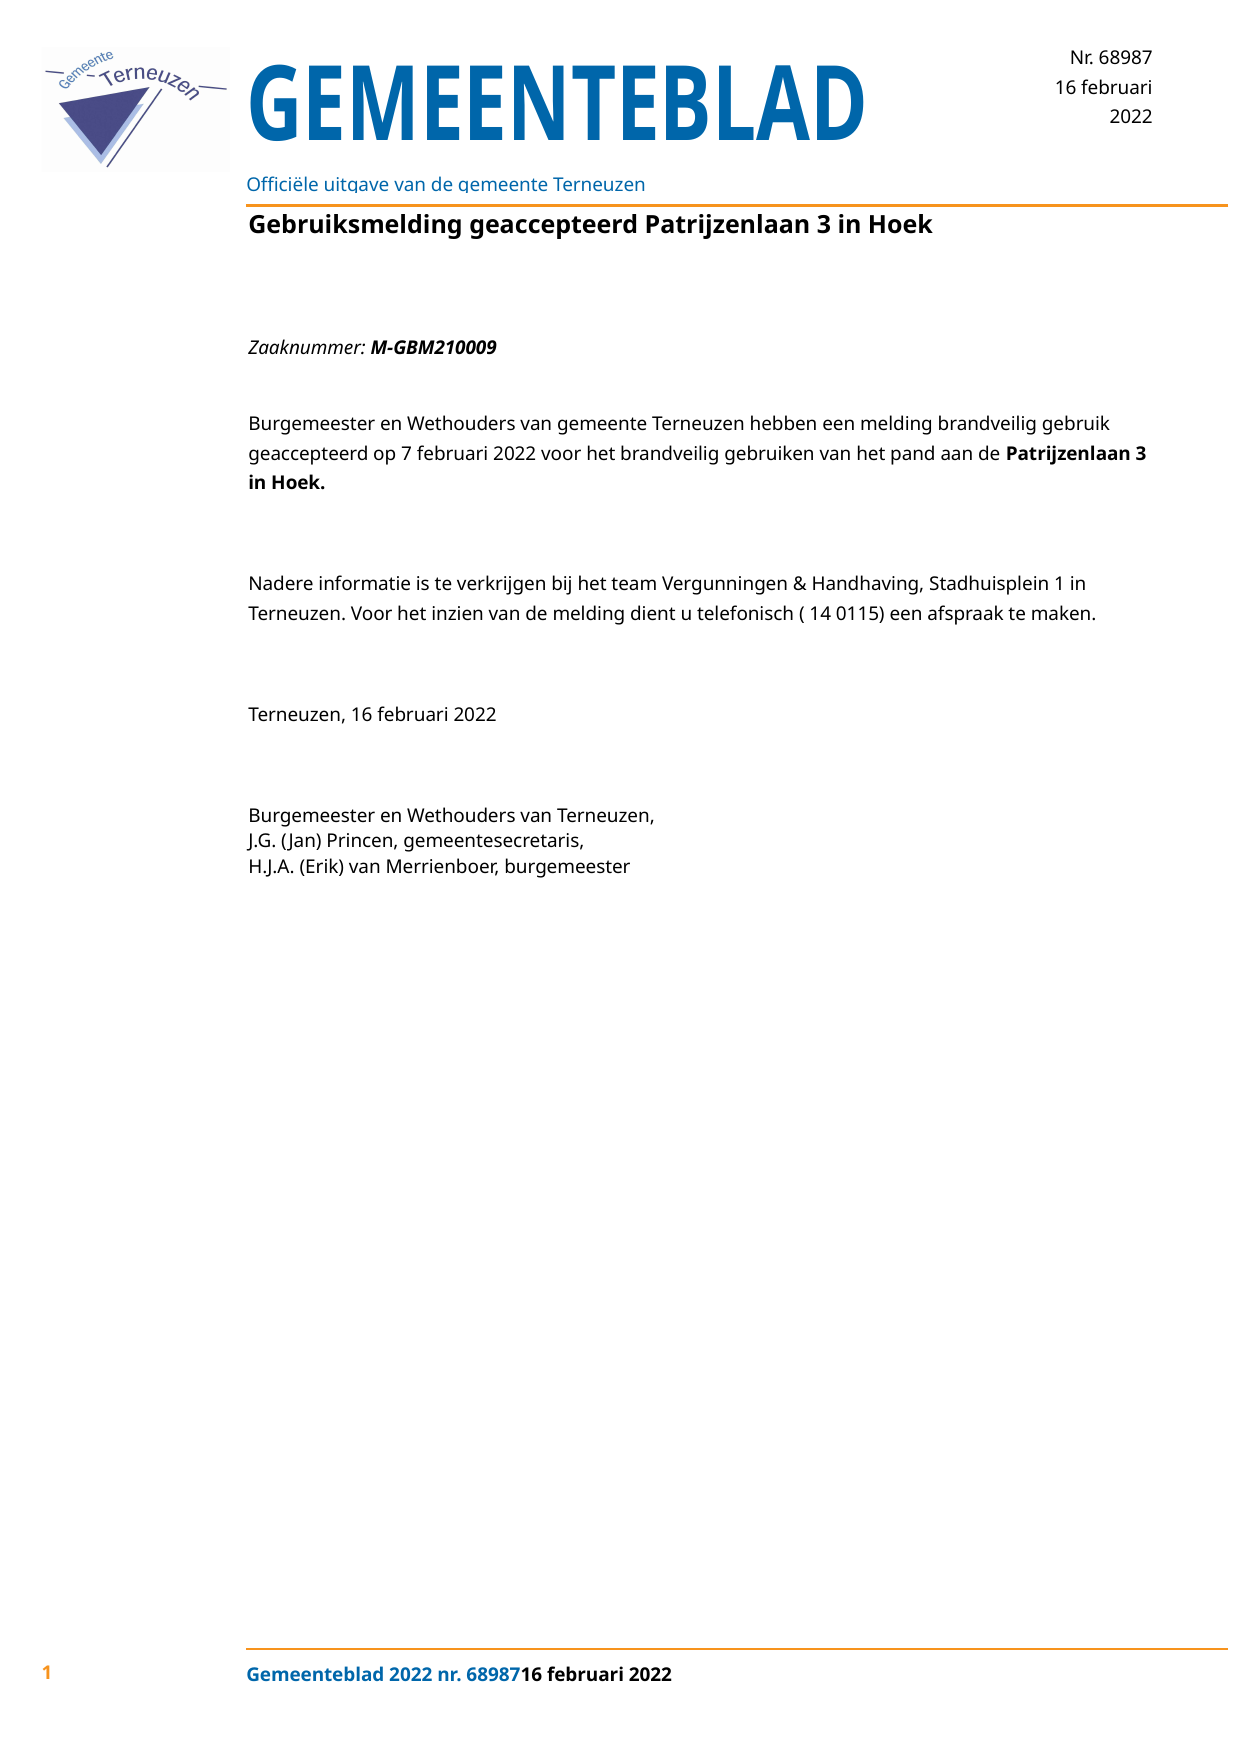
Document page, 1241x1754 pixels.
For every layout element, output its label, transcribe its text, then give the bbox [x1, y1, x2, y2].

table_cell J.G. (Jan) Princen, gemeentesecretaris, [248, 828, 700, 853]
table_cell [248, 879, 700, 905]
text Zaaknummer: M-GBM210009 [248, 334, 1152, 360]
text Gebruiksmelding geaccepteerd Patrijzenlaan 3 in Hoek [248, 207, 1152, 241]
picture [41, 47, 231, 172]
text Terneuzen, 16 februari 2022 [248, 701, 1152, 727]
text Burgemeester en Wethouders van gemeente Terneuzen hebben een melding brandveilig gebruik geaccepteerd op 7 februari 2022 voor het brandveilig gebruiken van het pand aan de Patrijzenlaan 3 in Hoek. [248, 410, 1152, 495]
text Nadere informatie is te verkrijgen bij het team Vergunningen & Handhaving, Stadhuisplein 1 in Terneuzen. Voor het inzien van de melding dient u telefonisch ( 14 0115) een afspraak te maken. [248, 570, 1152, 626]
table_cell [700, 879, 1152, 905]
table_cell H.J.A. (Erik) van Merrienboer, burgemeester [248, 853, 1152, 879]
table_header Burgemeester en Wethouders van Terneuzen, [248, 802, 1152, 827]
table_cell [700, 828, 1152, 853]
